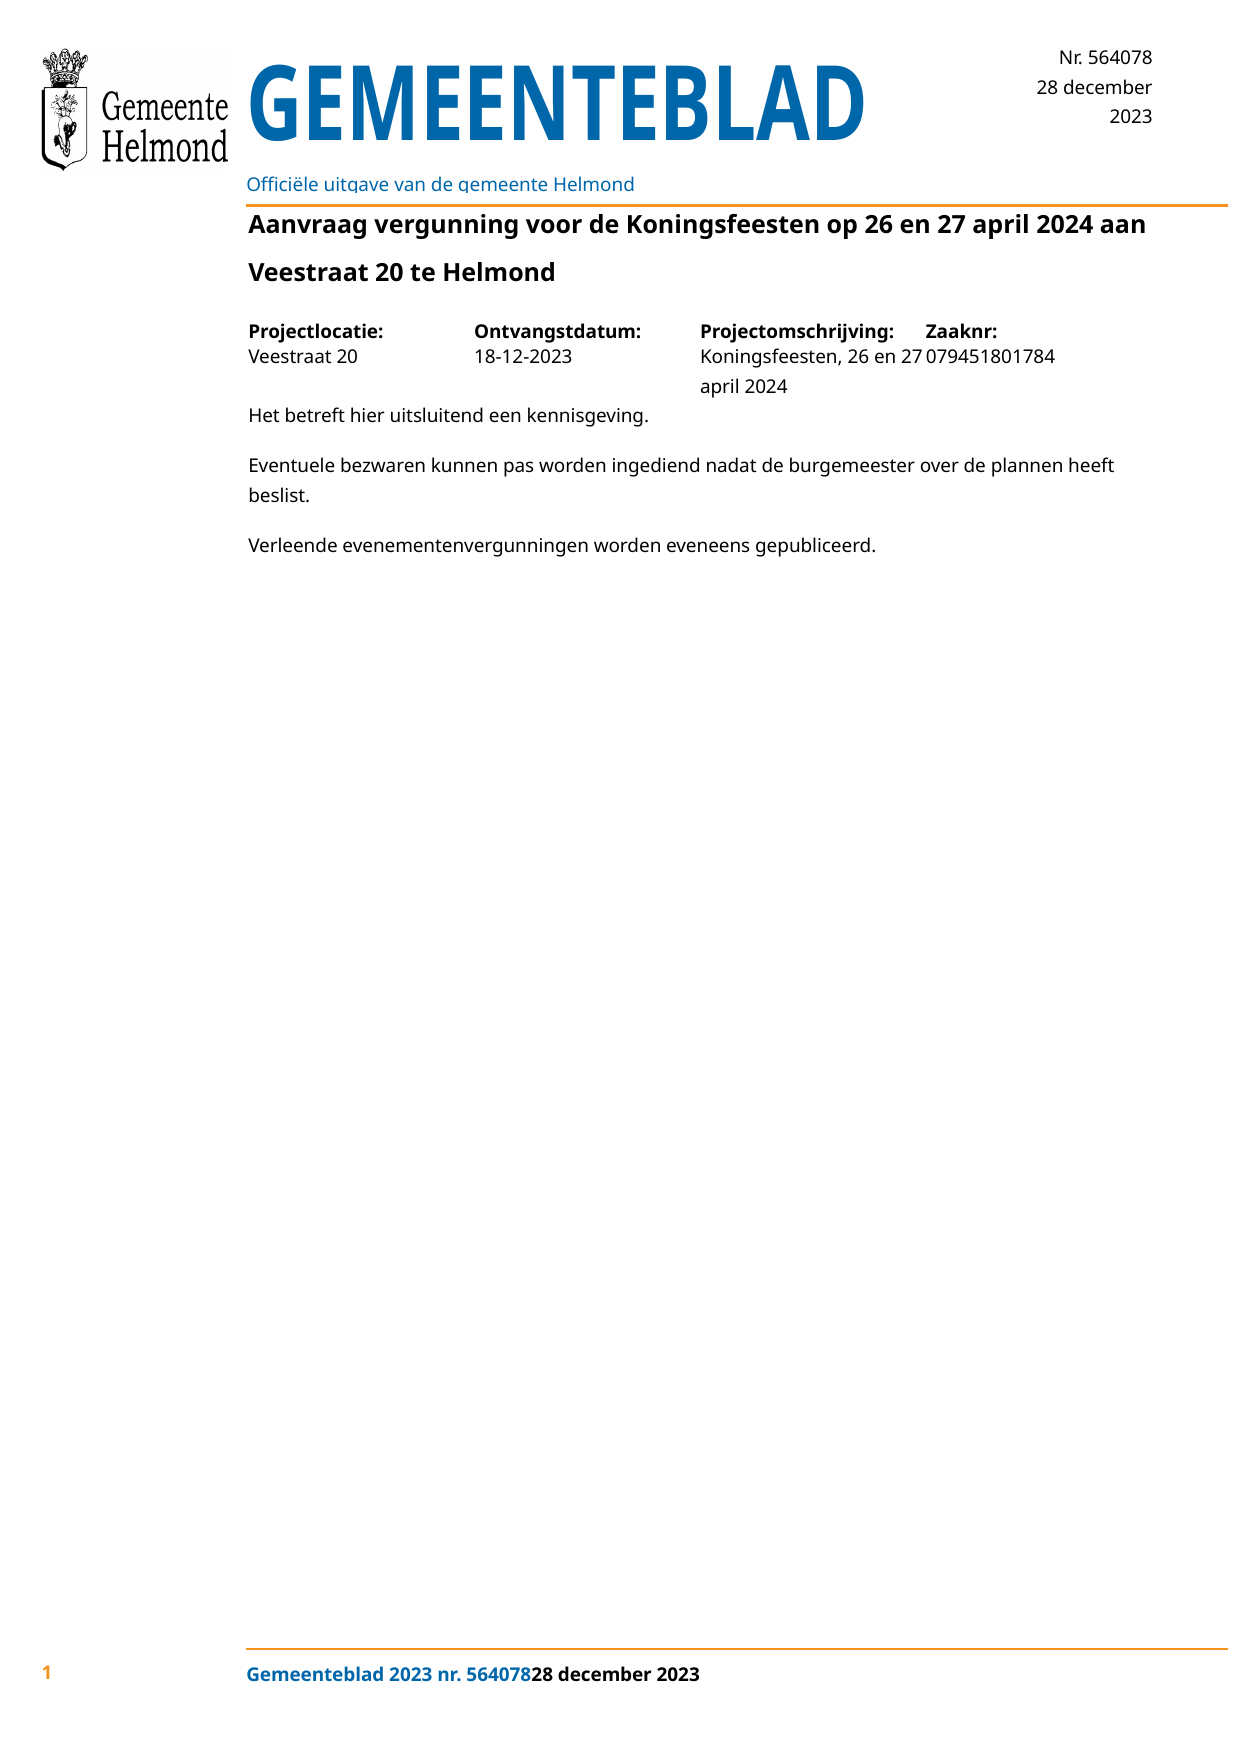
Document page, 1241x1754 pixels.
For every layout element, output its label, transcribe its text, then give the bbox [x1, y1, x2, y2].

text Eventuele bezwaren kunnen pas worden ingediend nadat de burgemeester over de plannen heeft beslist. [248, 453, 1152, 508]
text Het betreft hier uitsluitend een kennisgeving. [248, 402, 1152, 428]
table_cell 079451801784 [926, 344, 1152, 399]
table_cell 18-12-2023 [474, 344, 700, 399]
table_cell Veestraat 20 [248, 344, 474, 399]
table_header Zaaknr: [926, 318, 1152, 344]
text Verleende evenementenvergunningen worden eveneens gepubliceerd. [248, 533, 1152, 558]
table_cell Koningsfeesten, 26 en 27 april 2024 [700, 344, 926, 399]
table_header Projectlocatie: [248, 318, 474, 344]
text Aanvraag vergunning voor de Koningsfeesten op 26 en 27 april 2024 aan Veestraat 20 te Helmond [248, 207, 1152, 288]
picture [41, 47, 231, 172]
table_header Projectomschrijving: [700, 318, 926, 344]
table_header Ontvangstdatum: [474, 318, 700, 344]
